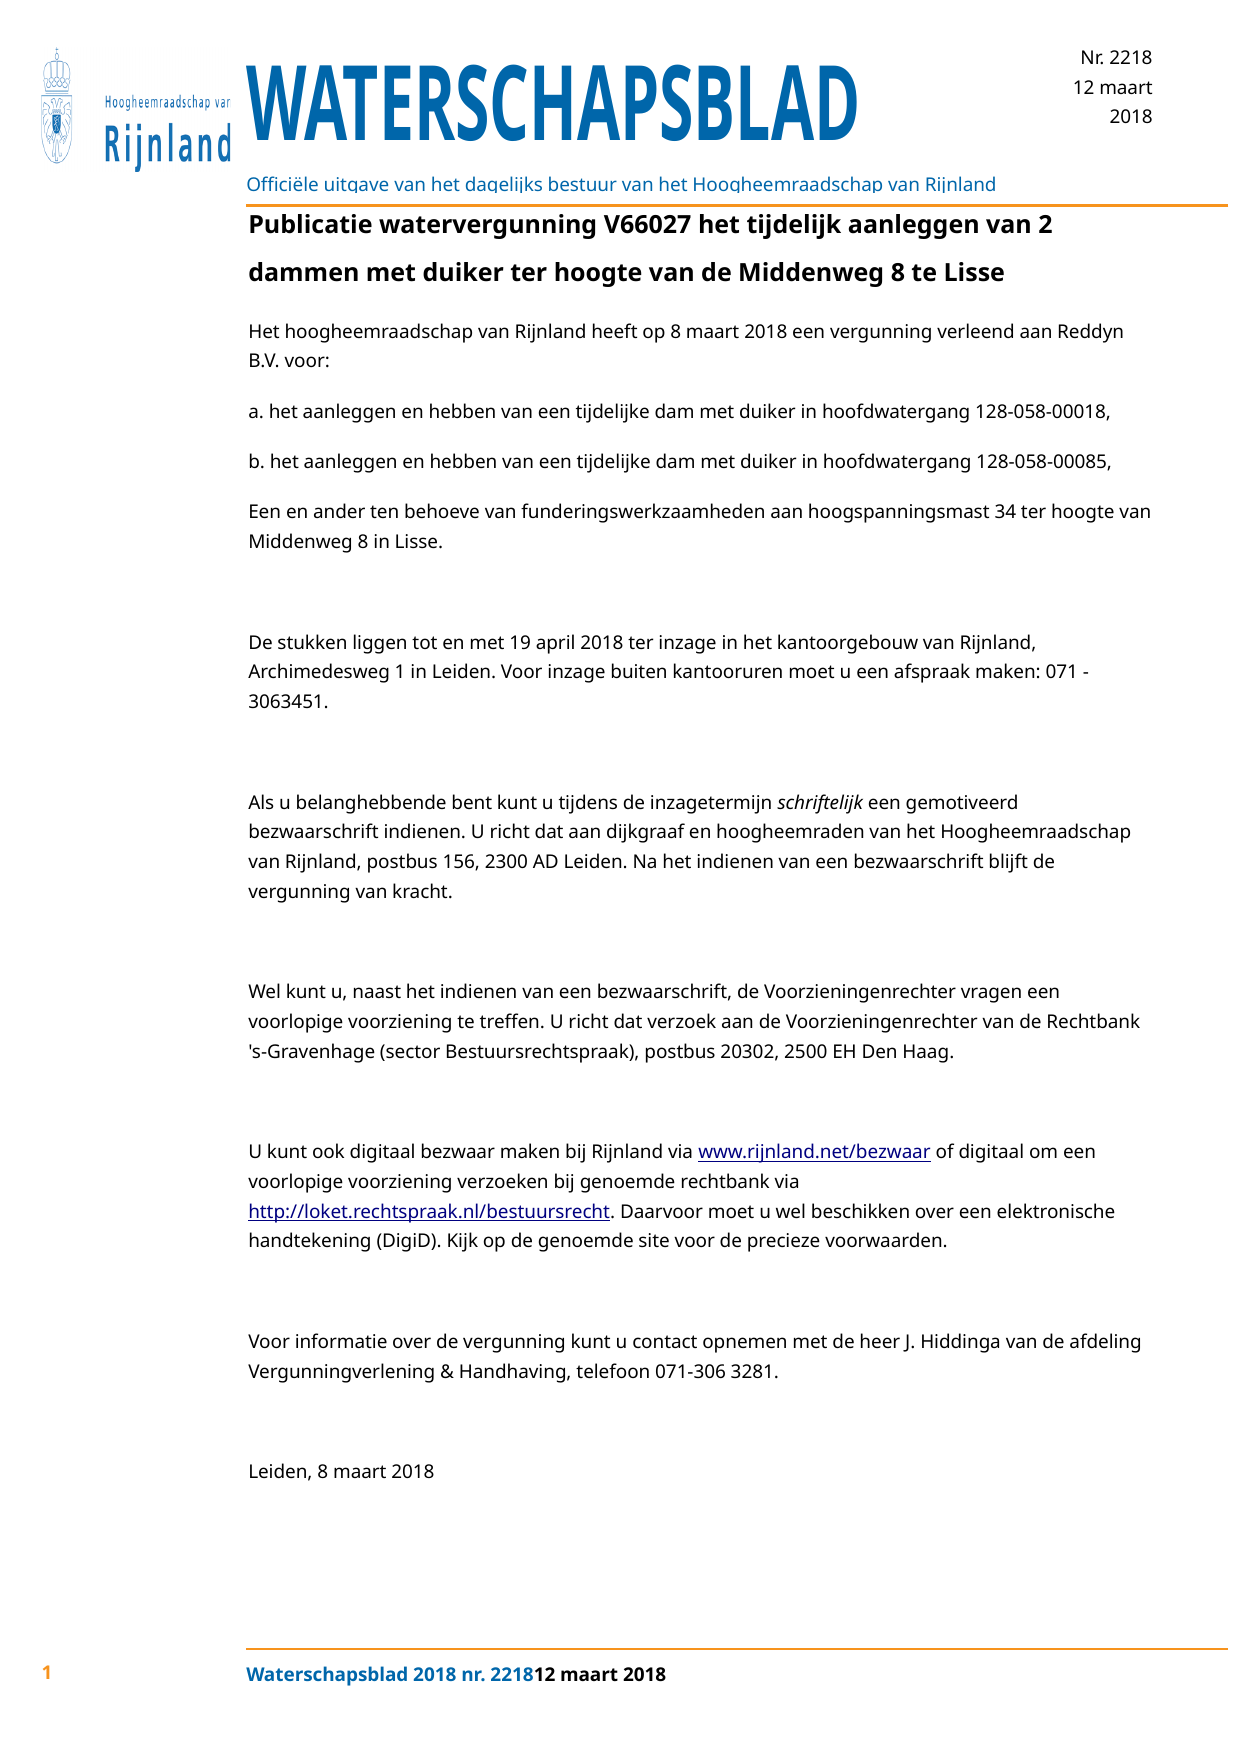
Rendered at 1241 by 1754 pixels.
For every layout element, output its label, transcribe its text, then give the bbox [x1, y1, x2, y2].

text Leiden, 8 maart 2018 [248, 1459, 1152, 1484]
text Als u belanghebbende bent kunt u tijdens de inzagetermijn schriftelijk een gemotiveerd bezwaarschrift indienen. U richt dat aan dijkgraaf en hoogheemraden van het Hoogheemraadschap van Rijnland, postbus 156, 2300 AD Leiden. Na het indienen van een bezwaarschrift blijft de vergunning van kracht. [248, 789, 1152, 904]
picture [41, 47, 231, 172]
text a. het aanleggen en hebben van een tijdelijke dam met duiker in hoofdwatergang 128-058-00018, [248, 398, 1152, 424]
text Het hoogheemraadschap van Rijnland heeft op 8 maart 2018 een vergunning verleend aan Reddyn B.V. voor: [248, 318, 1152, 373]
text b. het aanleggen en hebben van een tijdelijke dam met duiker in hoofdwatergang 128-058-00085, [248, 448, 1152, 474]
text Een en ander ten behoeve van funderingswerkzaamheden aan hoogspanningsmast 34 ter hoogte van Middenweg 8 in Lisse. [248, 499, 1152, 554]
text Publicatie watervergunning V66027 het tijdelijk aanleggen van 2 dammen met duiker ter hoogte van de Middenweg 8 te Lisse [248, 207, 1152, 288]
text Voor informatie over de vergunning kunt u contact opnemen met de heer J. Hiddinga van de afdeling Vergunningverlening & Handhaving, telefoon 071-306 3281. [248, 1328, 1152, 1384]
text De stukken liggen tot en met 19 april 2018 ter inzage in het kantoorgebouw van Rijnland, Archimedesweg 1 in Leiden. Voor inzage buiten kantooruren moet u een afspraak maken: 071 - 3063451. [248, 629, 1152, 714]
text U kunt ook digitaal bezwaar maken bij Rijnland via www.rijnland.net/bezwaar of digitaal om een voorlopige voorziening verzoeken bij genoemde rechtbank via http://loket.rechtspraak.nl/bestuursrecht. Daarvoor moet u wel beschikken over een elektronische handtekening (DigiD). Kijk op de genoemde site voor de precieze voorwaarden. [248, 1139, 1152, 1253]
text Wel kunt u, naast het indienen van een bezwaarschrift, de Voorzieningenrechter vragen een voorlopige voorziening te treffen. U richt dat verzoek aan de Voorzieningenrechter van de Rechtbank 's-Gravenhage (sector Bestuursrechtspraak), postbus 20302, 2500 EH Den Haag. [248, 979, 1152, 1064]
